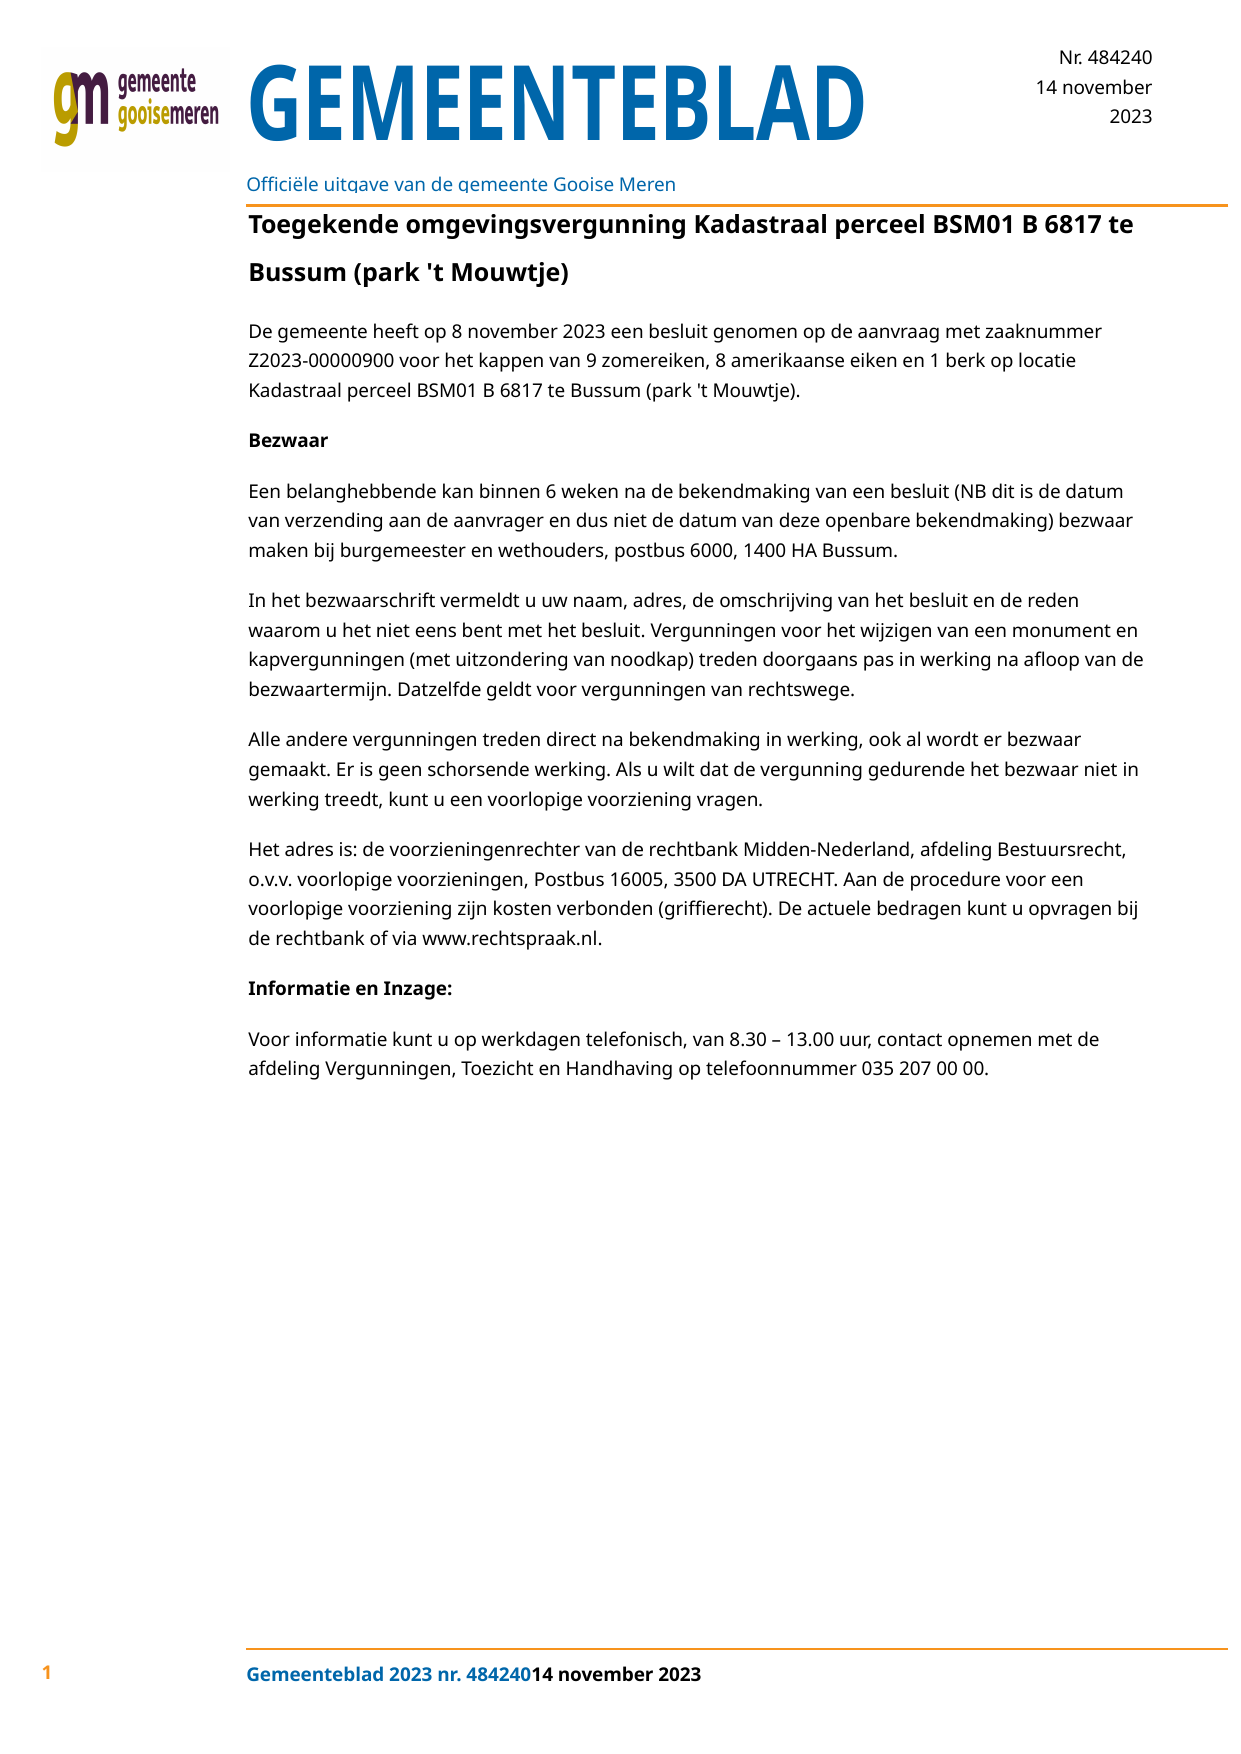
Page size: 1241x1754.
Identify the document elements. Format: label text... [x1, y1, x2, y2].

text Toegekende omgevingsvergunning Kadastraal perceel BSM01 B 6817 te Bussum (park 't Mouwtje) [248, 207, 1152, 288]
text Een belanghebbende kan binnen 6 weken na de bekendmaking van een besluit (NB dit is de datum van verzending aan de aanvrager en dus niet de datum van deze openbare bekendmaking) bezwaar maken bij burgemeester en wethouders, postbus 6000, 1400 HA Bussum. [248, 478, 1152, 563]
text Alle andere vergunningen treden direct na bekendmaking in werking, ook al wordt er bezwaar gemaakt. Er is geen schorsende werking. Als u wilt dat de vergunning gedurende het bezwaar niet in werking treedt, kunt u een voorlopige voorziening vragen. [248, 727, 1152, 812]
text Het adres is: de voorzieningenrechter van de rechtbank Midden-Nederland, afdeling Bestuursrecht, o.v.v. voorlopige voorzieningen, Postbus 16005, 3500 DA UTRECHT. Aan de procedure voor een voorlopige voorziening zijn kosten verbonden (griffierecht). De actuele bedragen kunt u opvragen bij de rechtbank of via www.rechtspraak.nl. [248, 836, 1152, 951]
text Bezwaar [248, 427, 1152, 453]
text In het bezwaarschrift vermeldt u uw naam, adres, de omschrijving van het besluit en de reden waarom u het niet eens bent met het besluit. Vergunningen voor het wijzigen van een monument en kapvergunningen (met uitzondering van noodkap) treden doorgaans pas in werking na afloop van de bezwaartermijn. Datzelfde geldt voor vergunningen van rechtswege. [248, 587, 1152, 702]
text Informatie en Inzage: [248, 975, 1152, 1001]
picture [41, 47, 231, 172]
text Voor informatie kunt u op werkdagen telefonisch, van 8.30 – 13.00 uur, contact opnemen met de afdeling Vergunningen, Toezicht en Handhaving op telefoonnummer 035 207 00 00. [248, 1026, 1152, 1081]
text De gemeente heeft op 8 november 2023 een besluit genomen op de aanvraag met zaaknummer Z2023-00000900 voor het kappen van 9 zomereiken, 8 amerikaanse eiken en 1 berk op locatie Kadastraal perceel BSM01 B 6817 te Bussum (park 't Mouwtje). [248, 318, 1152, 403]
